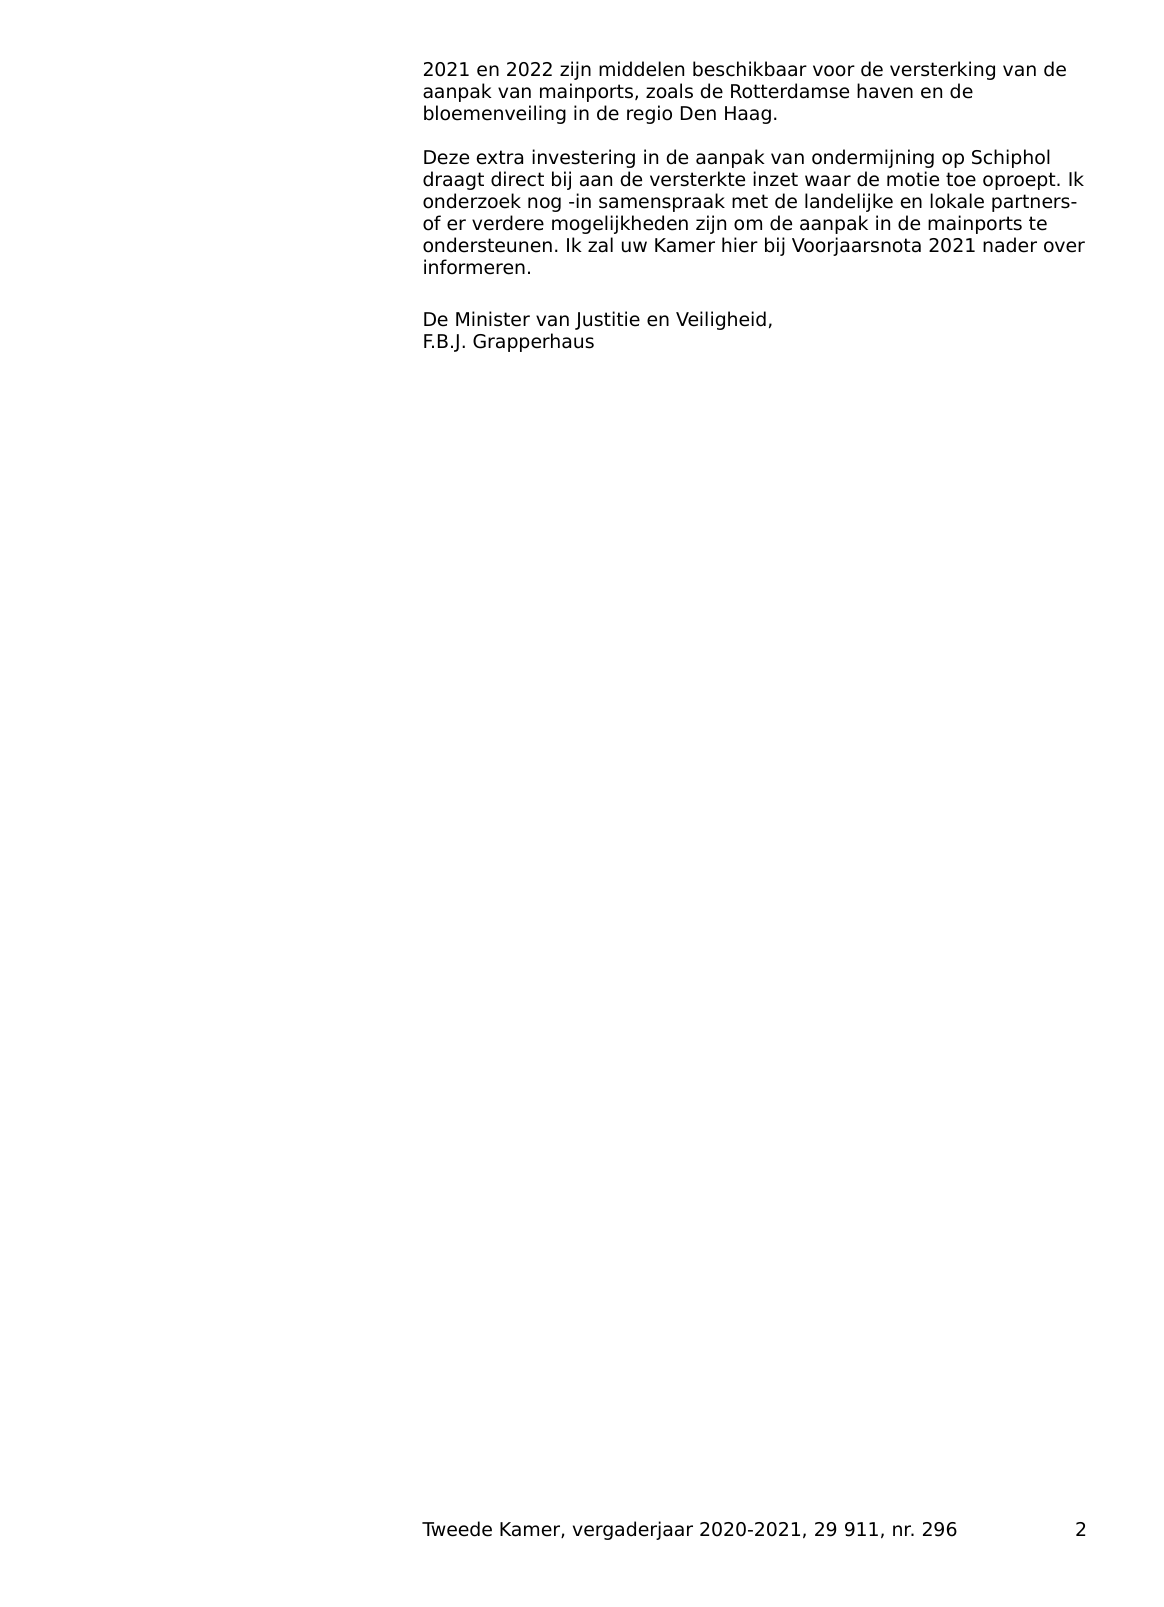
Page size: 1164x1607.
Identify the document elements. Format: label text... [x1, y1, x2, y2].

text De Minister van Justitie en Veiligheid, F.B.J. Grapperhaus [422, 309, 1087, 353]
text 2021 en 2022 zijn middelen beschikbaar voor de versterking van de aanpak van mainports, zoals de Rotterdamse haven en de bloemenveiling in de regio Den Haag. [422, 59, 1087, 125]
text Deze extra investering in de aanpak van ondermijning op Schiphol draagt direct bij aan de versterkte inzet waar de motie toe oproept. Ik onderzoek nog -in samenspraak met de landelijke en lokale partners- of er verdere mogelijkheden zijn om de aanpak in de mainports te ondersteunen. Ik zal uw Kamer hier bij Voorjaarsnota 2021 nader over informeren. [422, 147, 1087, 279]
